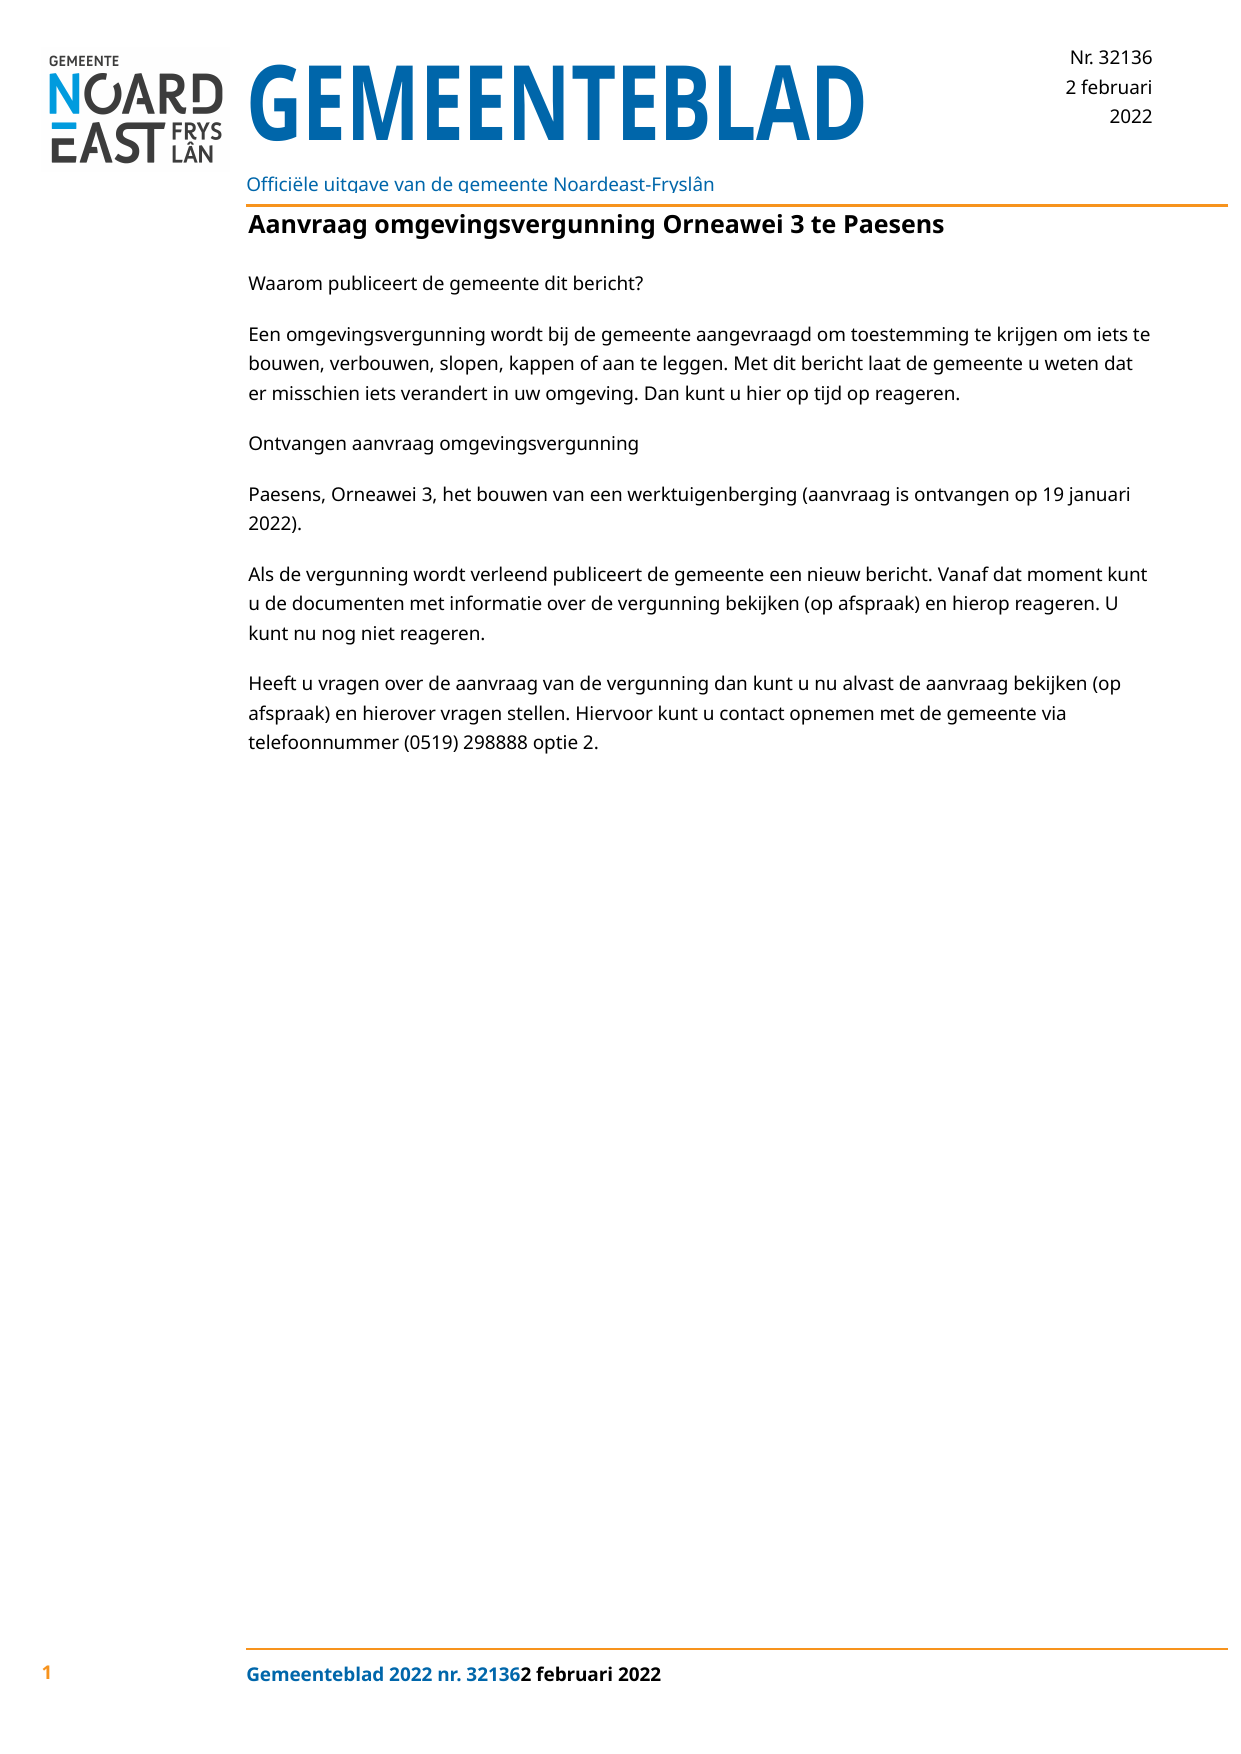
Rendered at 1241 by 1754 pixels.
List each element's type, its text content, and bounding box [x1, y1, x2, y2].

text Als de vergunning wordt verleend publiceert de gemeente een nieuw bericht. Vanaf dat moment kunt u de documenten met informatie over de vergunning bekijken (op afspraak) en hierop reageren. U kunt nu nog niet reageren. [248, 561, 1152, 646]
text Paesens, Orneawei 3, het bouwen van een werktuigenberging (aanvraag is ontvangen op 19 januari 2022). [248, 481, 1152, 536]
text Heeft u vragen over de aanvraag van de vergunning dan kunt u nu alvast de aanvraag bekijken (op afspraak) en hierover vragen stellen. Hiervoor kunt u contact opnemen met de gemeente via telefoonnummer (0519) 298888 optie 2. [248, 670, 1152, 755]
text Aanvraag omgevingsvergunning Orneawei 3 te Paesens [248, 207, 1152, 241]
text Een omgevingsvergunning wordt bij de gemeente aangevraagd om toestemming te krijgen om iets te bouwen, verbouwen, slopen, kappen of aan te leggen. Met dit bericht laat de gemeente u weten dat er misschien iets verandert in uw omgeving. Dan kunt u hier op tijd op reageren. [248, 321, 1152, 406]
text Waarom publiceert de gemeente dit bericht? [248, 270, 1152, 296]
text Ontvangen aanvraag omgevingsvergunning [248, 430, 1152, 456]
picture [41, 47, 231, 172]
